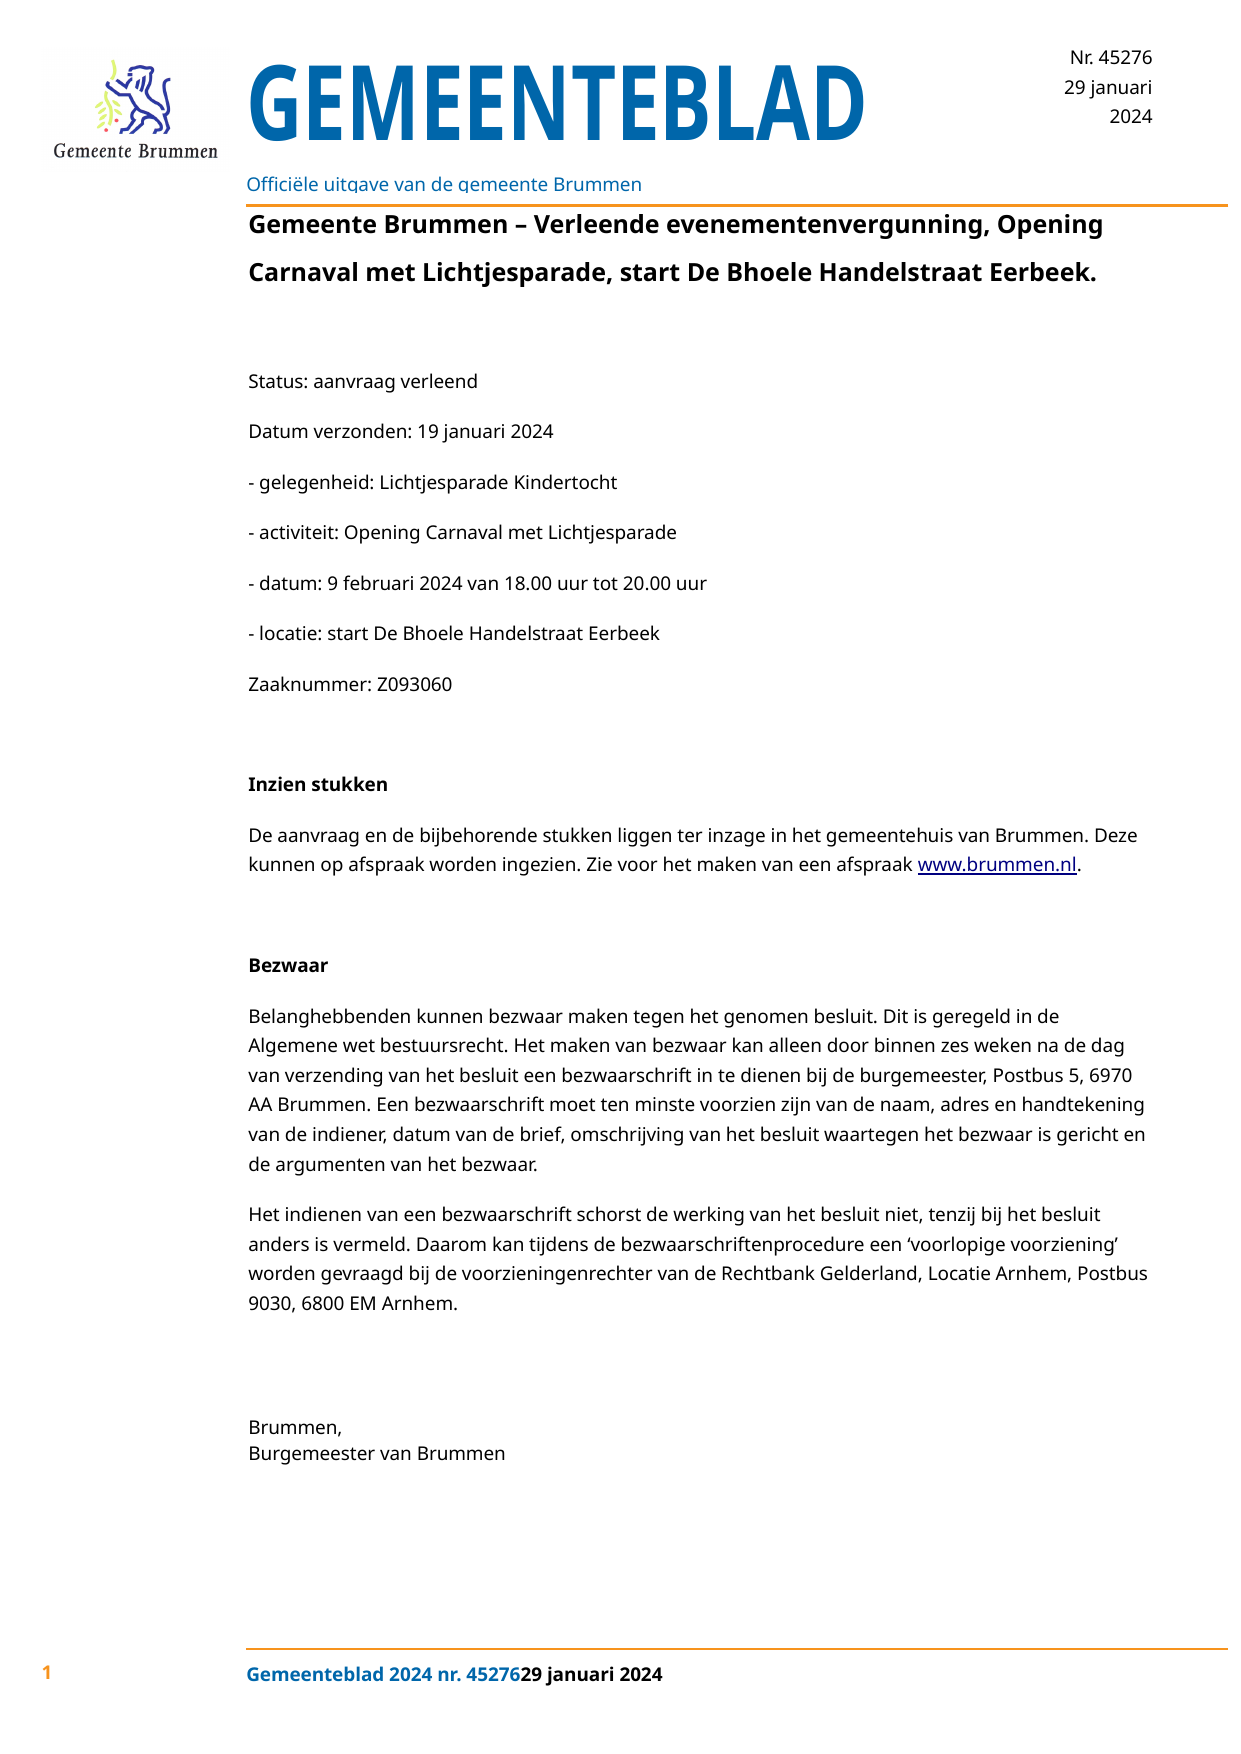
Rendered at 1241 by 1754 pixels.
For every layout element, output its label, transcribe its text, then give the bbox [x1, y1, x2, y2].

text - locatie: start De Bhoele Handelstraat Eerbeek [248, 620, 1152, 646]
text Het indienen van een bezwaarschrift schorst de werking van het besluit niet, tenzij bij het besluit anders is vermeld. Daarom kan tijdens de bezwaarschriftenprocedure een ‘voorlopige voorziening’ worden gevraagd bij de voorzieningenrechter van de Rechtbank Gelderland, Locatie Arnhem, Postbus 9030, 6800 EM Arnhem. [248, 1201, 1152, 1316]
text Brummen, [248, 1414, 1152, 1440]
text Gemeente Brummen – Verleende evenementenvergunning, Opening Carnaval met Lichtjesparade, start De Bhoele Handelstraat Eerbeek. [248, 207, 1152, 288]
text Zaaknummer: Z093060 [248, 671, 1152, 697]
text Status: aanvraag verleend [248, 368, 1152, 394]
text Datum verzonden: 19 januari 2024 [248, 419, 1152, 444]
text - activiteit: Opening Carnaval met Lichtjesparade [248, 519, 1152, 545]
text Bezwaar [248, 952, 1152, 978]
text - datum: 9 februari 2024 van 18.00 uur tot 20.00 uur [248, 570, 1152, 596]
text Inzien stukken [248, 772, 1152, 797]
text De aanvraag en de bijbehorende stukken liggen ter inzage in het gemeentehuis van Brummen. Deze kunnen op afspraak worden ingezien. Zie voor het maken van een afspraak www.brummen.nl. [248, 822, 1152, 877]
text Belanghebbenden kunnen bezwaar maken tegen het genomen besluit. Dit is geregeld in de Algemene wet bestuursrecht. Het maken van bezwaar kan alleen door binnen zes weken na de dag van verzending van het besluit een bezwaarschrift in te dienen bij de burgemeester, Postbus 5, 6970 AA Brummen. Een bezwaarschrift moet ten minste voorzien zijn van de naam, adres en handtekening van de indiener, datum van de brief, omschrijving van het besluit waartegen het bezwaar is gericht en de argumenten van het bezwaar. [248, 1003, 1152, 1177]
picture [41, 47, 231, 172]
text Burgemeester van Brummen [248, 1440, 1152, 1465]
text - gelegenheid: Lichtjesparade Kindertocht [248, 469, 1152, 495]
